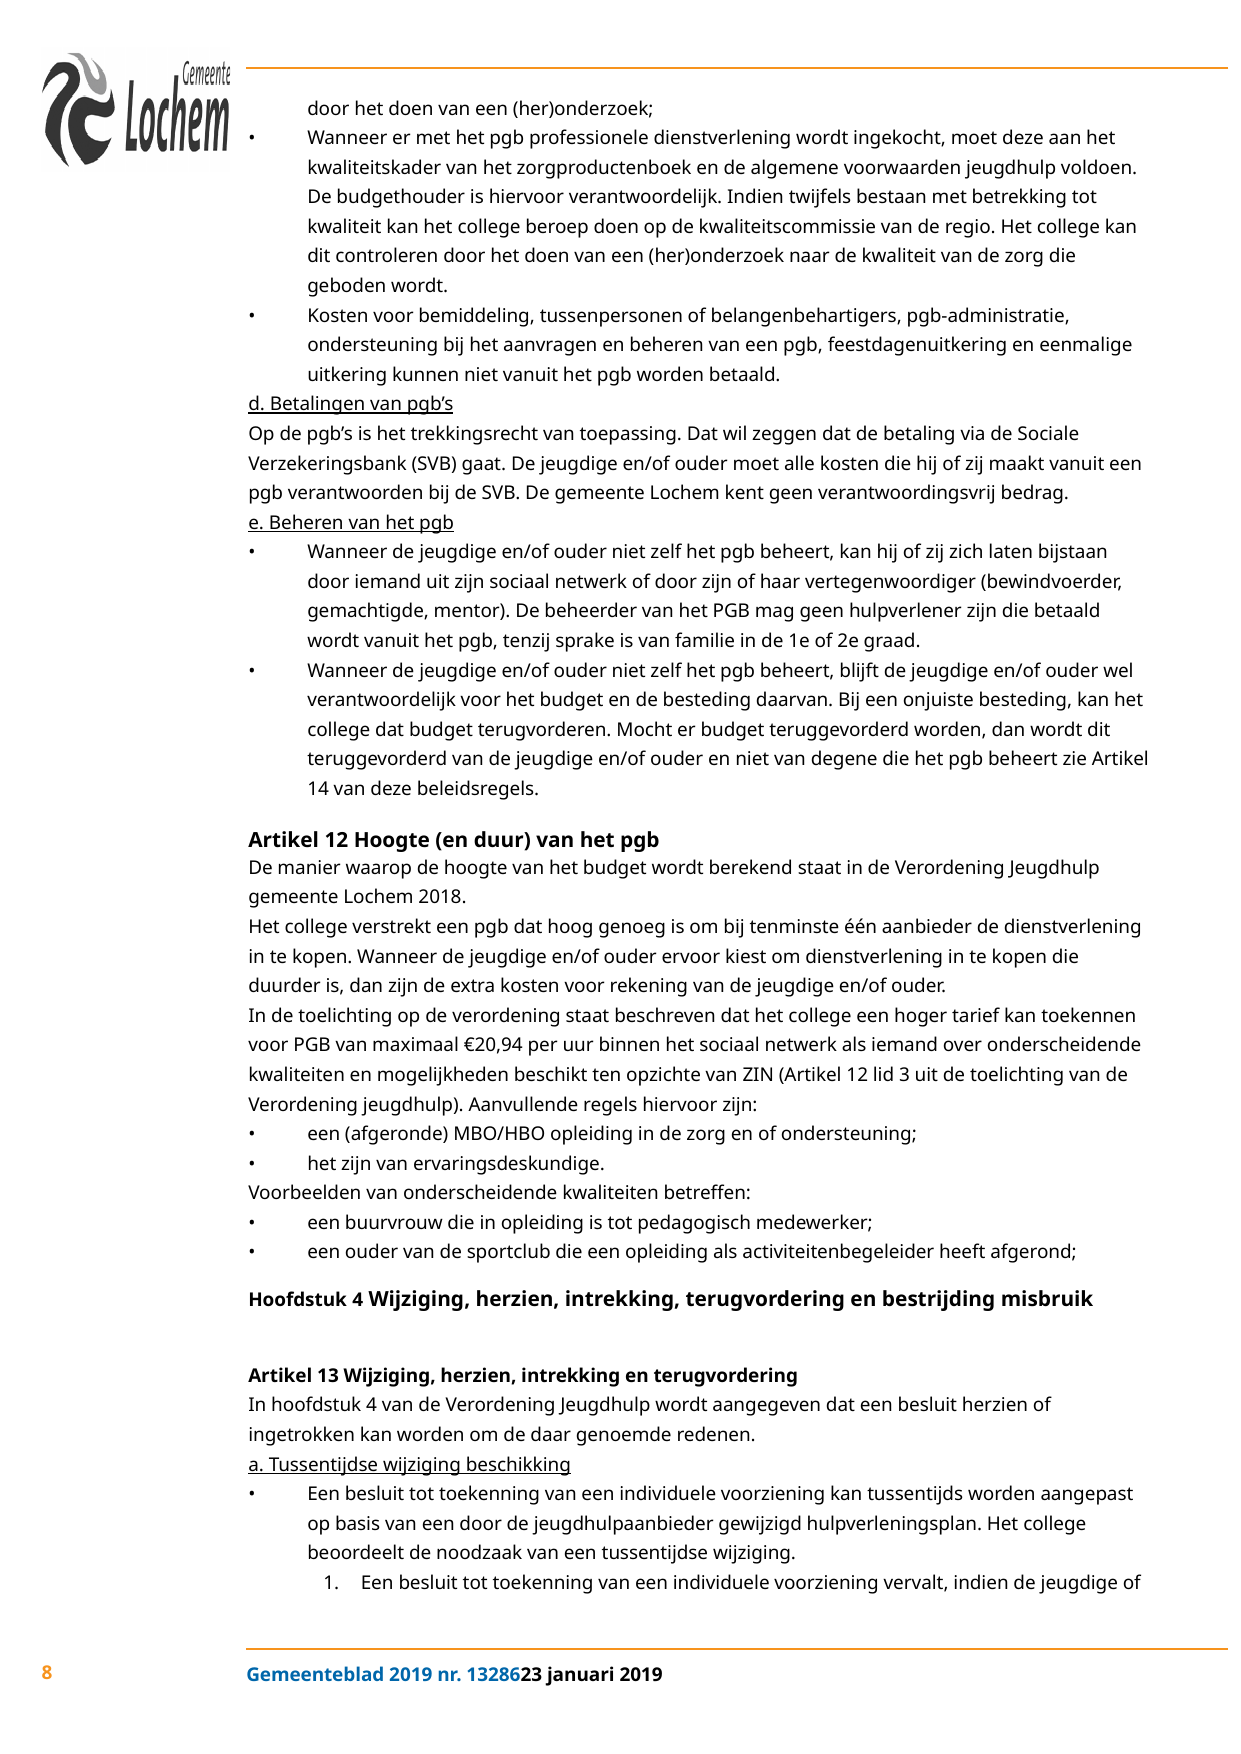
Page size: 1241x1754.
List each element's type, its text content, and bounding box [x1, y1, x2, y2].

text Hoofdstuk 4 Wijziging, herzien, intrekking, terugvordering en bestrijding misbruik [248, 1284, 1152, 1313]
text De manier waarop de hoogte van het budget wordt berekend staat in de Verordening Jeugdhulp gemeente Lochem 2018. [248, 854, 1152, 909]
text In de toelichting op de verordening staat beschreven dat het college een hoger tarief kan toekennen voor PGB van maximaal €20,94 per uur binnen het sociaal netwerk als iemand over onderscheidende kwaliteiten en mogelijkheden beschikt ten opzichte van ZIN (Artikel 12 lid 3 uit de toelichting van de Verordening jeugdhulp). Aanvullende regels hiervoor zijn: [248, 1002, 1152, 1116]
picture [41, 47, 231, 172]
text Voorbeelden van onderscheidende kwaliteiten betreffen: [248, 1179, 1152, 1205]
text In hoofdstuk 4 van de Verordening Jeugdhulp wordt aangegeven dat een besluit herzien of ingetrokken kan worden om de daar genoemde redenen. [248, 1392, 1152, 1447]
text a. Tussentijdse wijziging beschikking [248, 1451, 1152, 1476]
list Een besluit tot toekenning van een individuele voorziening vervalt, indien de jeugdige of [323, 1569, 1152, 1595]
list een buurvrouw die in opleiding is tot pedagogisch medewerker; [248, 1209, 1152, 1235]
text Het college verstrekt een pgb dat hoog genoeg is om bij tenminste één aanbieder de dienstverlening in te kopen. Wanneer de jeugdige en/of ouder ervoor kiest om dienstverlening in te kopen die duurder is, dan zijn de extra kosten voor rekening van de jeugdige en/of ouder. [248, 913, 1152, 998]
list Kosten voor bemiddeling, tussenpersonen of belangenbehartigers, pgb-administratie, ondersteuning bij het aanvragen en beheren van een pgb, feestdagenuitkering en eenmalige uitkering kunnen niet vanuit het pgb worden betaald. [248, 302, 1152, 387]
list Wanneer de jeugdige en/of ouder niet zelf het pgb beheert, blijft de jeugdige en/of ouder wel verantwoordelijk voor het budget en de besteding daarvan. Bij een onjuiste besteding, kan het college dat budget terugvorderen. Mocht er budget teruggevorderd worden, dan wordt dit teruggevorderd van de jeugdige en/of ouder en niet van degene die het pgb beheert zie Artikel 14 van deze beleidsregels. [248, 657, 1152, 801]
list een ouder van de sportclub die een opleiding als activiteitenbegeleider heeft afgerond; [248, 1239, 1152, 1264]
list Een besluit tot toekenning van een individuele voorziening kan tussentijds worden aangepast op basis van een door de jeugdhulpaanbieder gewijzigd hulpverleningsplan. Het college beoordeelt de noodzaak van een tussentijdse wijziging. [248, 1480, 1152, 1565]
list Wanneer er met het pgb professionele dienstverlening wordt ingekocht, moet deze aan het kwaliteitskader van het zorgproductenboek en de algemene voorwaarden jeugdhulp voldoen. De budgethouder is hiervoor verantwoordelijk. Indien twijfels bestaan met betrekking tot kwaliteit kan het college beroep doen op de kwaliteitscommissie van de regio. Het college kan dit controleren door het doen van een (her)onderzoek naar de kwaliteit van de zorg die geboden wordt. [248, 124, 1152, 298]
text Artikel 12 Hoogte (en duur) van het pgb [248, 826, 1152, 854]
list Wanneer de jeugdige en/of ouder niet zelf het pgb beheert, kan hij of zij zich laten bijstaan door iemand uit zijn sociaal netwerk of door zijn of haar vertegenwoordiger (bewindvoerder, gemachtigde, mentor). De beheerder van het PGB mag geen hulpverlener zijn die betaald wordt vanuit het pgb, tenzij sprake is van familie in de 1e of 2e graad. [248, 538, 1152, 653]
text Op de pgb’s is het trekkingsrecht van toepassing. Dat wil zeggen dat de betaling via de Sociale Verzekeringsbank (SVB) gaat. De jeugdige en/of ouder moet alle kosten die hij of zij maakt vanuit een pgb verantwoorden bij de SVB. De gemeente Lochem kent geen verantwoordingsvrij bedrag. [248, 420, 1152, 505]
list een (afgeronde) MBO/HBO opleiding in de zorg en of ondersteuning; [248, 1120, 1152, 1146]
text e. Beheren van het pgb [248, 509, 1152, 535]
list door het doen van een (her)onderzoek; [248, 95, 1152, 121]
text d. Betalingen van pgb’s [248, 391, 1152, 416]
list het zijn van ervaringsdeskundige. [248, 1150, 1152, 1176]
text Artikel 13 Wijziging, herzien, intrekking en terugvordering [248, 1362, 1152, 1388]
